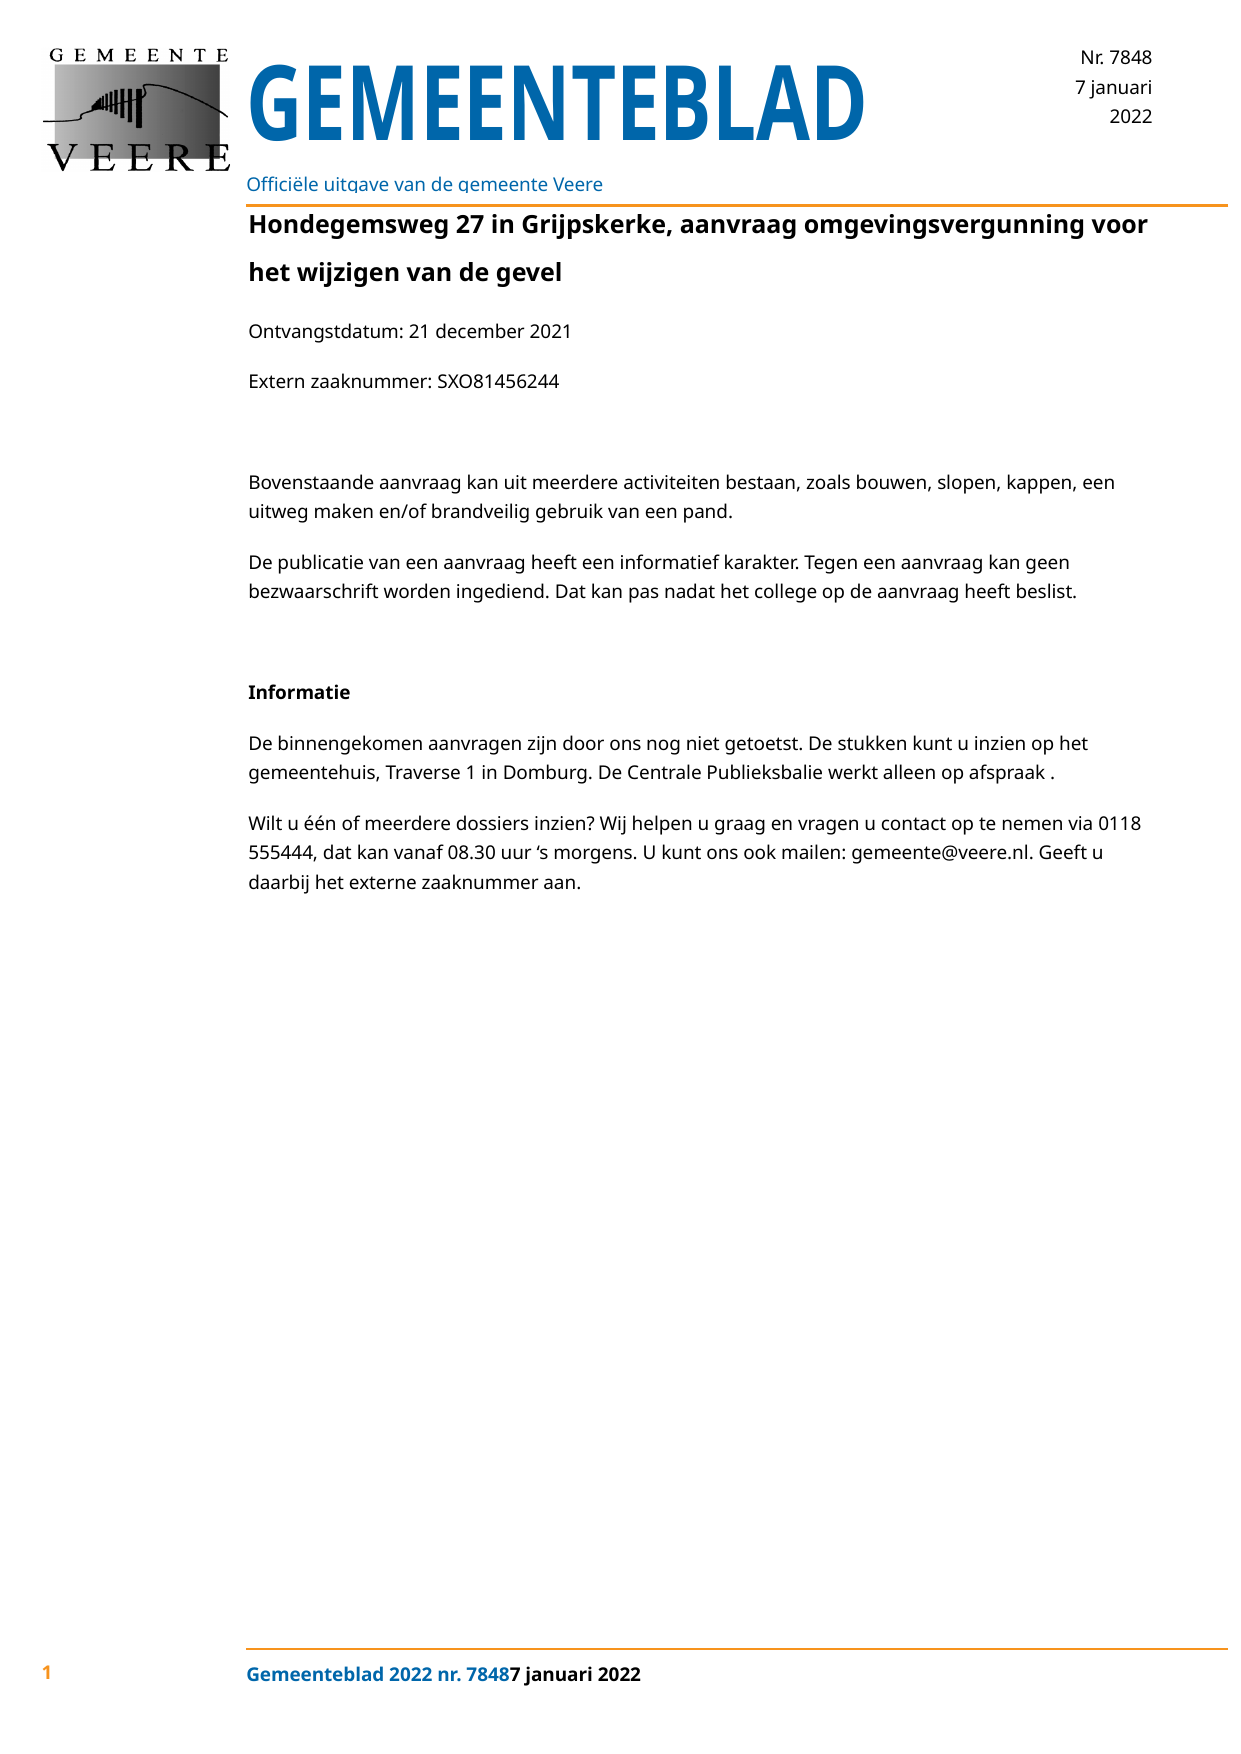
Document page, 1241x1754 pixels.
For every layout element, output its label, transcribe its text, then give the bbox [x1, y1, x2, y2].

text Hondegemsweg 27 in Grijpskerke, aanvraag omgevingsvergunning voor het wijzigen van de gevel [248, 207, 1152, 288]
text Extern zaaknummer: SXO81456244 [248, 368, 1152, 394]
text De publicatie van een aanvraag heeft een informatief karakter. Tegen een aanvraag kan geen bezwaarschrift worden ingediend. Dat kan pas nadat het college op de aanvraag heeft beslist. [248, 549, 1152, 604]
text De binnengekomen aanvragen zijn door ons nog niet getoetst. De stukken kunt u inzien op het gemeentehuis, Traverse 1 in Domburg. De Centrale Publieksbalie werkt alleen op afspraak . [248, 730, 1152, 785]
text Bovenstaande aanvraag kan uit meerdere activiteiten bestaan, zoals bouwen, slopen, kappen, een uitweg maken en/of brandveilig gebruik van een pand. [248, 469, 1152, 524]
text Wilt u één of meerdere dossiers inzien? Wij helpen u graag en vragen u contact op te nemen via 0118 555444, dat kan vanaf 08.30 uur ‘s morgens. U kunt ons ook mailen: gemeente@veere.nl. Geeft u daarbij het externe zaaknummer aan. [248, 810, 1152, 895]
text Informatie [248, 679, 1152, 705]
text Ontvangstdatum: 21 december 2021 [248, 318, 1152, 344]
picture [41, 47, 231, 172]
